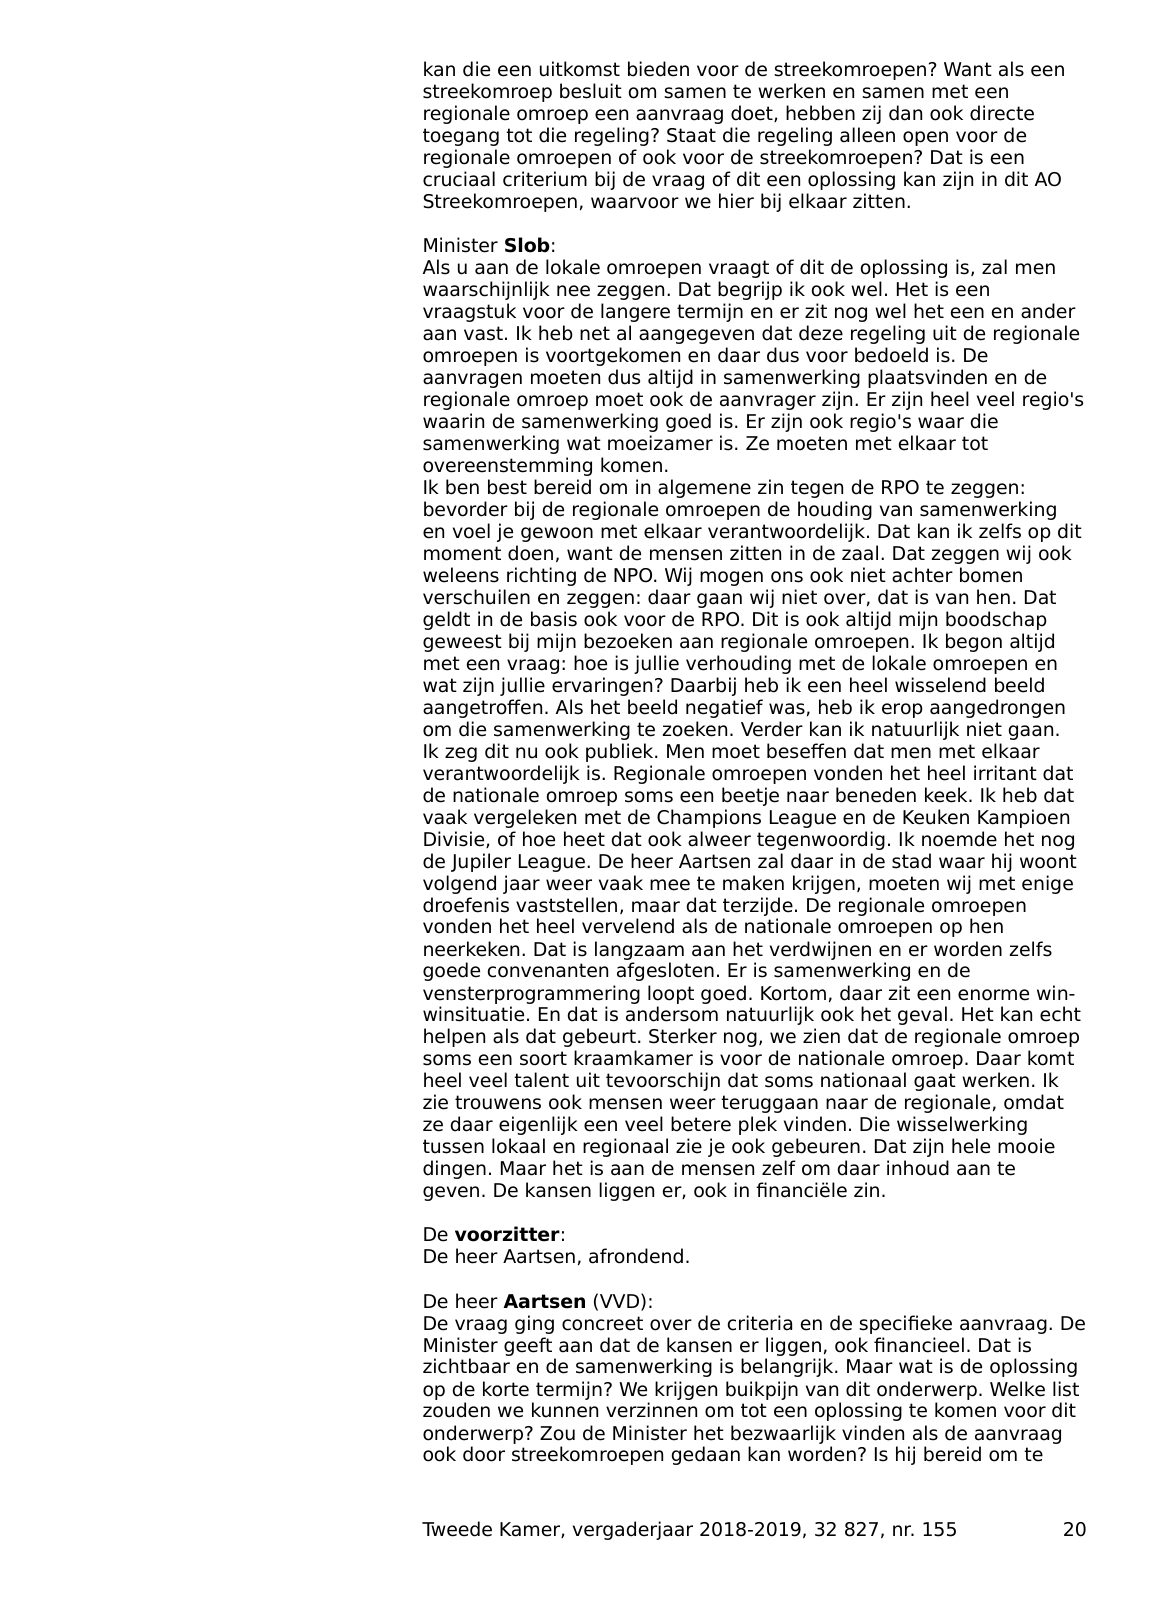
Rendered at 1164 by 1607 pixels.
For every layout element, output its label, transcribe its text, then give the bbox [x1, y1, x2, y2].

text De heer Aartsen (VVD): [422, 1291, 1087, 1312]
text De voorzitter: [422, 1224, 1087, 1246]
text Ik ben best bereid om in algemene zin tegen de RPO te zeggen: bevorder bij de regionale omroepen de houding van samenwerking en voel je gewoon met elkaar verantwoordelijk. Dat kan ik zelfs op dit moment doen, want de mensen zitten in de zaal. Dat zeggen wij ook weleens richting de NPO. Wij mogen ons ook niet achter bomen verschuilen en zeggen: daar gaan wij niet over, dat is van hen. Dat geldt in de basis ook voor de RPO. Dit is ook altijd mijn boodschap geweest bij mijn bezoeken aan regionale omroepen. Ik begon altijd met een vraag: hoe is jullie verhouding met de lokale omroepen en wat zijn jullie ervaringen? Daarbij heb ik een heel wisselend beeld aangetroffen. Als het beeld negatief was, heb ik erop aangedrongen om die samenwerking te zoeken. Verder kan ik natuurlijk niet gaan. [422, 477, 1087, 741]
text De heer Aartsen, afrondend. [422, 1246, 1087, 1268]
text kan die een uitkomst bieden voor de streekomroepen? Want als een streekomroep besluit om samen te werken en samen met een regionale omroep een aanvraag doet, hebben zij dan ook directe toegang tot die regeling? Staat die regeling alleen open voor de regionale omroepen of ook voor de streekomroepen? Dat is een cruciaal criterium bij de vraag of dit een oplossing kan zijn in dit AO Streekomroepen, waarvoor we hier bij elkaar zitten. [422, 59, 1087, 213]
text De vraag ging concreet over de criteria en de specifieke aanvraag. De Minister geeft aan dat de kansen er liggen, ook financieel. Dat is zichtbaar en de samenwerking is belangrijk. Maar wat is de oplossing op de korte termijn? We krijgen buikpijn van dit onderwerp. Welke list zouden we kunnen verzinnen om tot een oplossing te komen voor dit onderwerp? Zou de Minister het bezwaarlijk vinden als de aanvraag ook door streekomroepen gedaan kan worden? Is hij bereid om te [422, 1312, 1087, 1466]
text Minister Slob: [422, 235, 1087, 257]
text Ik zeg dit nu ook publiek. Men moet beseffen dat men met elkaar verantwoordelijk is. Regionale omroepen vonden het heel irritant dat de nationale omroep soms een beetje naar beneden keek. Ik heb dat vaak vergeleken met de Champions League en de Keuken Kampioen Divisie, of hoe heet dat ook alweer tegenwoordig. Ik noemde het nog de Jupiler League. De heer Aartsen zal daar in de stad waar hij woont volgend jaar weer vaak mee te maken krijgen, moeten wij met enige droefenis vaststellen, maar dat terzijde. De regionale omroepen vonden het heel vervelend als de nationale omroepen op hen neerkeken. Dat is langzaam aan het verdwijnen en er worden zelfs goede convenanten afgesloten. Er is samenwerking en de vensterprogrammering loopt goed. Kortom, daar zit een enorme win-winsituatie. En dat is andersom natuurlijk ook het geval. Het kan echt helpen als dat gebeurt. Sterker nog, we zien dat de regionale omroep soms een soort kraamkamer is voor de nationale omroep. Daar komt heel veel talent uit tevoorschijn dat soms nationaal gaat werken. Ik zie trouwens ook mensen weer teruggaan naar de regionale, omdat ze daar eigenlijk een veel betere plek vinden. Die wisselwerking tussen lokaal en regionaal zie je ook gebeuren. Dat zijn hele mooie dingen. Maar het is aan de mensen zelf om daar inhoud aan te geven. De kansen liggen er, ook in financiële zin. [422, 741, 1087, 1202]
text Als u aan de lokale omroepen vraagt of dit de oplossing is, zal men waarschijnlijk nee zeggen. Dat begrijp ik ook wel. Het is een vraagstuk voor de langere termijn en er zit nog wel het een en ander aan vast. Ik heb net al aangegeven dat deze regeling uit de regionale omroepen is voortgekomen en daar dus voor bedoeld is. De aanvragen moeten dus altijd in samenwerking plaatsvinden en de regionale omroep moet ook de aanvrager zijn. Er zijn heel veel regio's waarin de samenwerking goed is. Er zijn ook regio's waar die samenwerking wat moeizamer is. Ze moeten met elkaar tot overeenstemming komen. [422, 257, 1087, 477]
